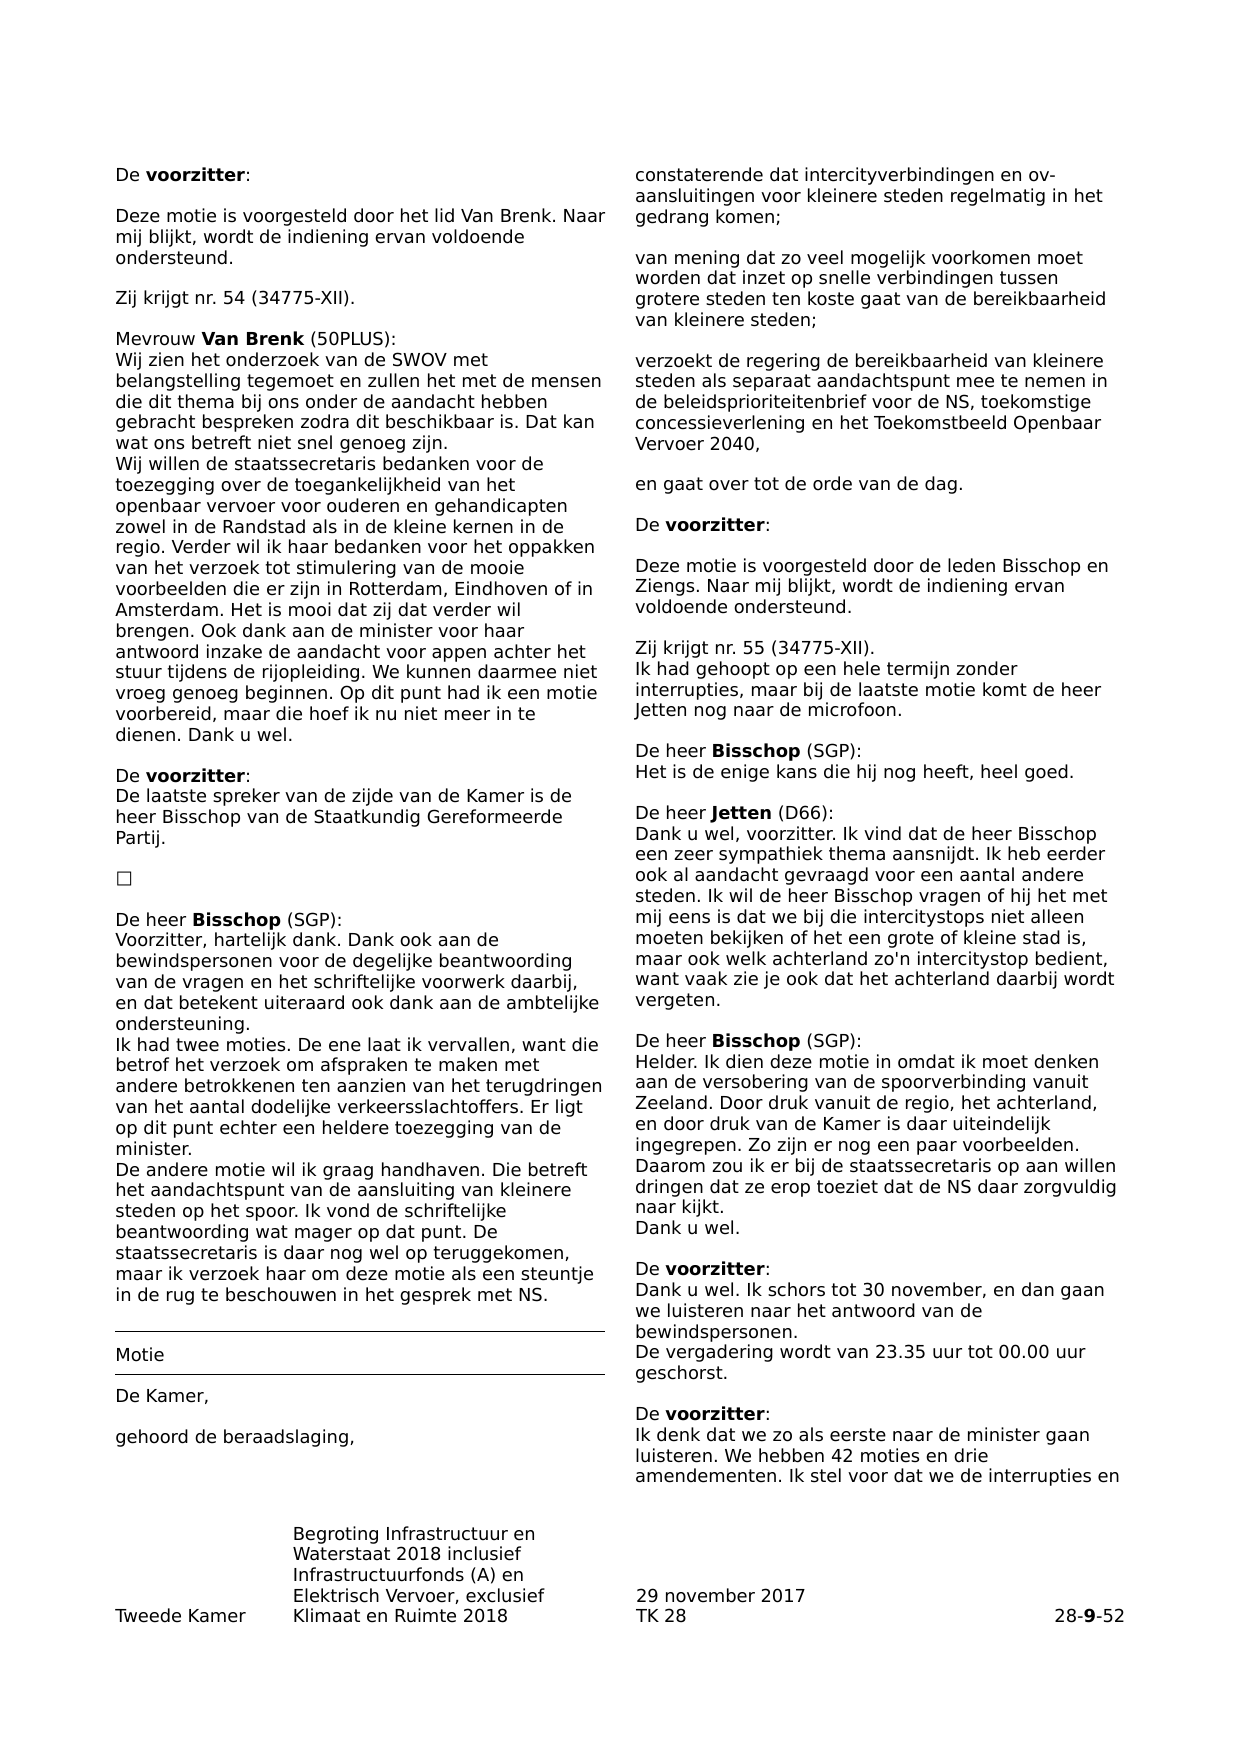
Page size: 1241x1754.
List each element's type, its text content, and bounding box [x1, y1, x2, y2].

text van mening dat zo veel mogelijk voorkomen moet worden dat inzet op snelle verbindingen tussen grotere steden ten koste gaat van de bereikbaarheid van kleinere steden; [635, 247, 1125, 330]
text Dank u wel. Ik schors tot 30 november, en dan gaan we luisteren naar het antwoord van de bewindspersonen. [635, 1280, 1125, 1342]
text De voorzitter: [115, 766, 605, 786]
text De vergadering wordt van 23.35 uur tot 00.00 uur geschorst. [635, 1342, 1125, 1384]
text De heer Bisschop (SGP): [635, 741, 1125, 762]
text De voorzitter: [635, 1404, 1125, 1424]
text Ik had twee moties. De ene laat ik vervallen, want die betrof het verzoek om afspraken te maken met andere betrokkenen ten aanzien van het terugdringen van het aantal dodelijke verkeersslachtoffers. Er ligt op dit punt echter een heldere toezegging van de minister. [115, 1034, 605, 1159]
text Zij krijgt nr. 54 (34775-XII). [115, 288, 605, 309]
text Deze motie is voorgesteld door de leden Bisschop en Ziengs. Naar mij blijkt, wordt de indiening ervan voldoende ondersteund. [635, 556, 1125, 618]
text Helder. Ik dien deze motie in omdat ik moet denken aan de versobering van de spoorverbinding vanuit Zeeland. Door druk vanuit de regio, het achterland, en door druk van de Kamer is daar uiteindelijk ingegrepen. Zo zijn er nog een paar voorbeelden. Daarom zou ik er bij de staatssecretaris op aan willen dringen dat ze erop toeziet dat de NS daar zorgvuldig naar kijkt. [635, 1051, 1125, 1218]
text verzoekt de regering de bereikbaarheid van kleinere steden als separaat aandachtspunt mee te nemen in de beleidsprioriteitenbrief voor de NS, toekomstige concessieverlening en het Toekomstbeeld Openbaar Vervoer 2040, [635, 350, 1125, 454]
text De voorzitter: [635, 1259, 1125, 1280]
text De andere motie wil ik graag handhaven. Die betreft het aandachtspunt van de aansluiting van kleinere steden op het spoor. Ik vond de schriftelijke beantwoording wat mager op dat punt. De staatssecretaris is daar nog wel op teruggekomen, maar ik verzoek haar om deze motie als een steuntje in de rug te beschouwen in het gesprek met NS. [115, 1159, 605, 1305]
text Zij krijgt nr. 55 (34775-XII). [635, 638, 1125, 658]
text Mevrouw Van Brenk (50PLUS): [115, 329, 605, 350]
text De voorzitter: [115, 165, 605, 186]
text De laatste spreker van de zijde van de Kamer is de heer Bisschop van de Staatkundig Gereformeerde Partij. [115, 786, 605, 849]
text gehoord de beraadslaging, [115, 1427, 605, 1447]
text Motie [115, 1345, 605, 1366]
text Voorzitter, hartelijk dank. Dank ook aan de bewindspersonen voor de degelijke beantwoording van de vragen en het schriftelijke voorwerk daarbij, en dat betekent uiteraard ook dank aan de ambtelijke ondersteuning. [115, 930, 605, 1034]
text Wij willen de staatssecretaris bedanken voor de toezegging over de toegankelijkheid van het openbaar vervoer voor ouderen en gehandicapten zowel in de Randstad als in de kleine kernen in de regio. Verder wil ik haar bedanken voor het oppakken van het verzoek tot stimulering van de mooie voorbeelden die er zijn in Rotterdam, Eindhoven of in Amsterdam. Het is mooi dat zij dat verder wil brengen. Ook dank aan de minister voor haar antwoord inzake de aandacht voor appen achter het stuur tijdens de rijopleiding. We kunnen daarmee niet vroeg genoeg beginnen. Op dit punt had ik een motie voorbereid, maar die hoef ik nu niet meer in te dienen. Dank u wel. [115, 454, 605, 746]
text en gaat over tot de orde van de dag. [635, 474, 1125, 495]
text Het is de enige kans die hij nog heeft, heel goed. [635, 762, 1125, 782]
text De heer Bisschop (SGP): [115, 909, 605, 930]
text De voorzitter: [635, 515, 1125, 536]
text Ik denk dat we zo als eerste naar de minister gaan luisteren. We hebben 42 moties en drie amendementen. Ik stel voor dat we de interrupties en [635, 1424, 1125, 1487]
text Deze motie is voorgesteld door het lid Van Brenk. Naar mij blijkt, wordt de indiening ervan voldoende ondersteund. [115, 206, 605, 268]
text ⬜ [115, 869, 605, 889]
text constaterende dat intercityverbindingen en ov-aansluitingen voor kleinere steden regelmatig in het gedrang komen; [635, 165, 1125, 227]
text Wij zien het onderzoek van de SWOV met belangstelling tegemoet en zullen het met de mensen die dit thema bij ons onder de aandacht hebben gebracht bespreken zodra dit beschikbaar is. Dat kan wat ons betreft niet snel genoeg zijn. [115, 350, 605, 454]
text De heer Bisschop (SGP): [635, 1031, 1125, 1051]
text Dank u wel. [635, 1218, 1125, 1239]
text De heer Jetten (D66): [635, 802, 1125, 823]
text Ik had gehoopt op een hele termijn zonder interrupties, maar bij de laatste motie komt de heer Jetten nog naar de microfoon. [635, 658, 1125, 721]
text De Kamer, [115, 1386, 605, 1407]
text Dank u wel, voorzitter. Ik vind dat de heer Bisschop een zeer sympathiek thema aansnijdt. Ik heb eerder ook al aandacht gevraagd voor een aantal andere steden. Ik wil de heer Bisschop vragen of hij het met mij eens is dat we bij die intercitystops niet alleen moeten bekijken of het een grote of kleine stad is, maar ook welk achterland zo'n intercitystop bedient, want vaak zie je ook dat het achterland daarbij wordt vergeten. [635, 823, 1125, 1011]
